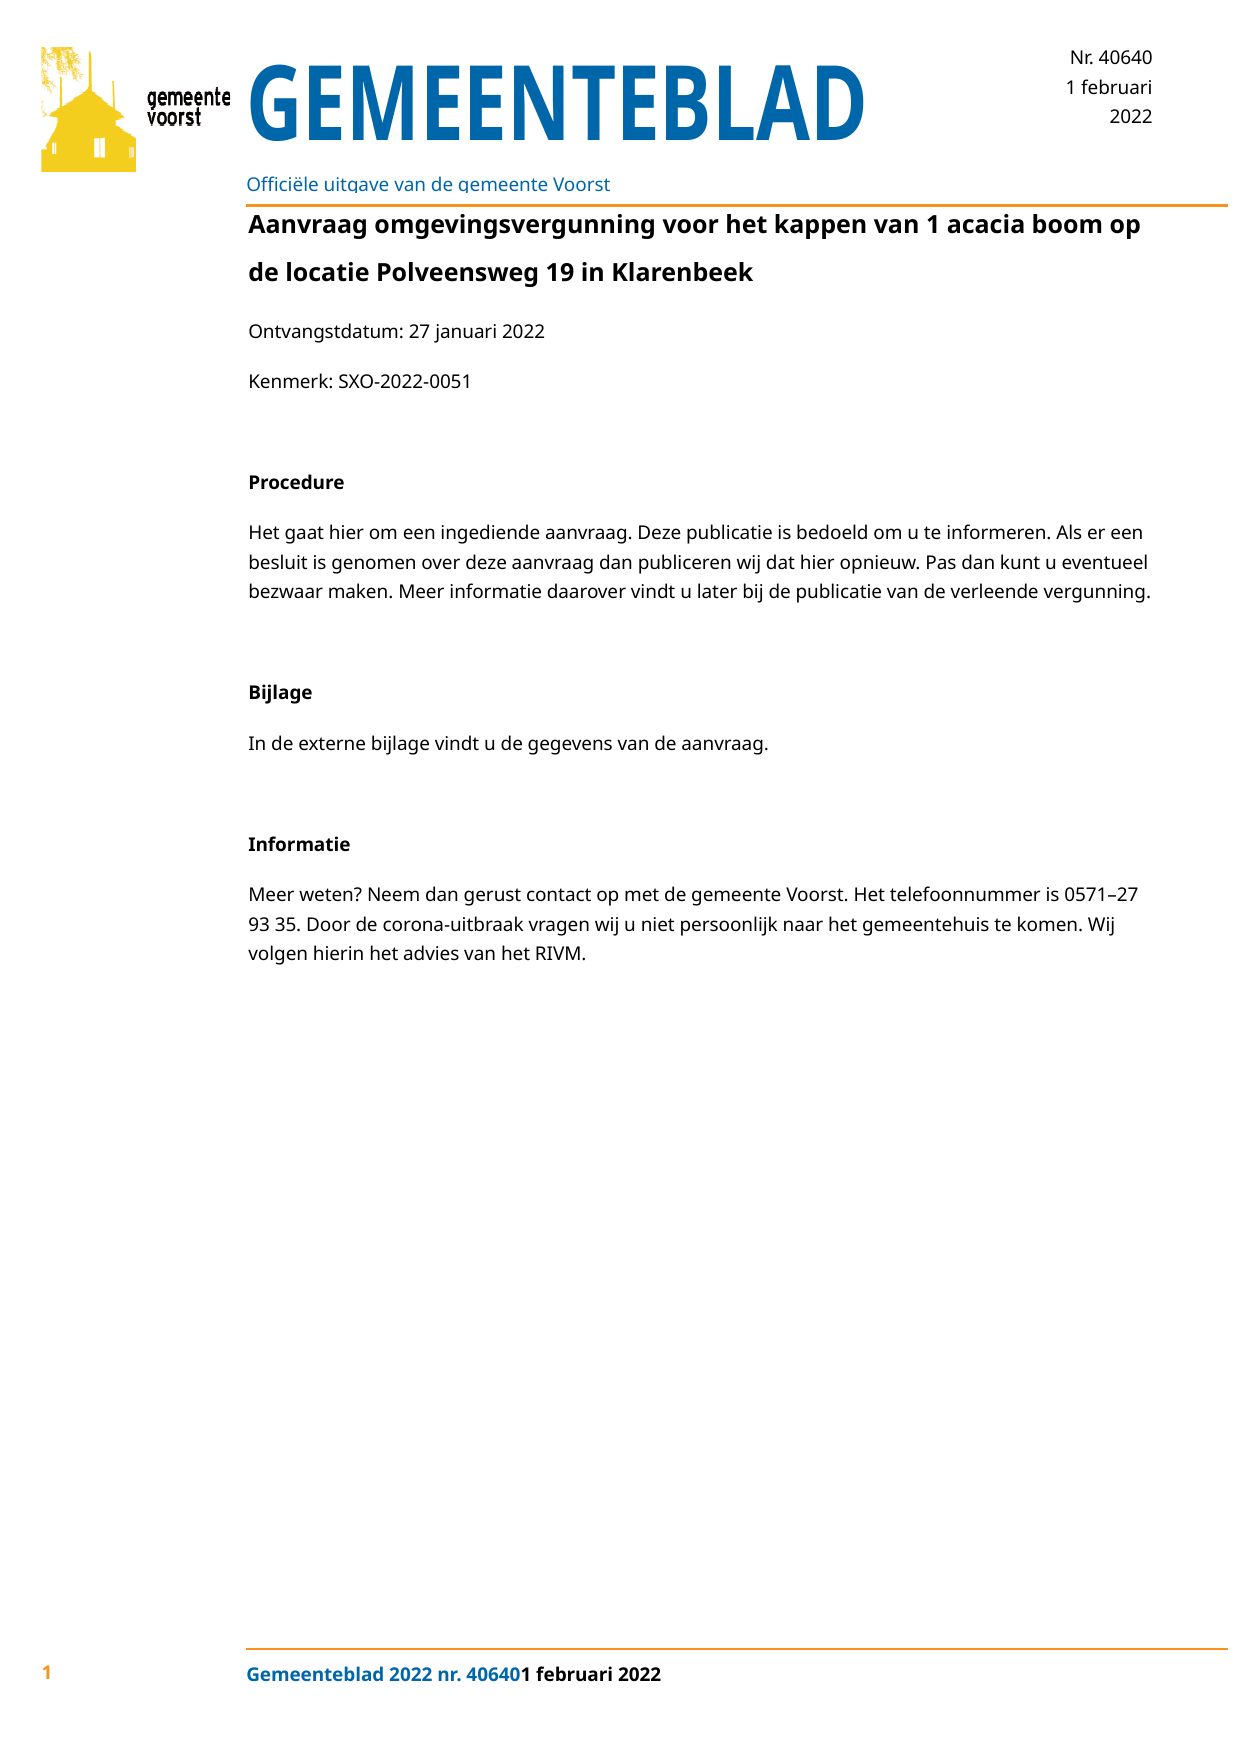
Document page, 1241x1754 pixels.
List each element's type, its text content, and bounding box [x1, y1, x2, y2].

text Aanvraag omgevingsvergunning voor het kappen van 1 acacia boom op de locatie Polveensweg 19 in Klarenbeek [248, 207, 1152, 288]
text Kenmerk: SXO-2022-0051 [248, 368, 1152, 394]
text Informatie [248, 831, 1152, 857]
text Ontvangstdatum: 27 januari 2022 [248, 318, 1152, 344]
text Het gaat hier om een ingediende aanvraag. Deze publicatie is bedoeld om u te informeren. Als er een besluit is genomen over deze aanvraag dan publiceren wij dat hier opnieuw. Pas dan kunt u eventueel bezwaar maken. Meer informatie daarover vindt u later bij de publicatie van de verleende vergunning. [248, 519, 1152, 604]
text Bijlage [248, 679, 1152, 705]
text Procedure [248, 469, 1152, 495]
picture [41, 47, 231, 172]
text In de externe bijlage vindt u de gegevens van de aanvraag. [248, 730, 1152, 756]
text Meer weten? Neem dan gerust contact op met de gemeente Voorst. Het telefoonnummer is 0571–27 93 35. Door de corona-uitbraak vragen wij u niet persoonlijk naar het gemeentehuis te komen. Wij volgen hierin het advies van het RIVM. [248, 881, 1152, 966]
